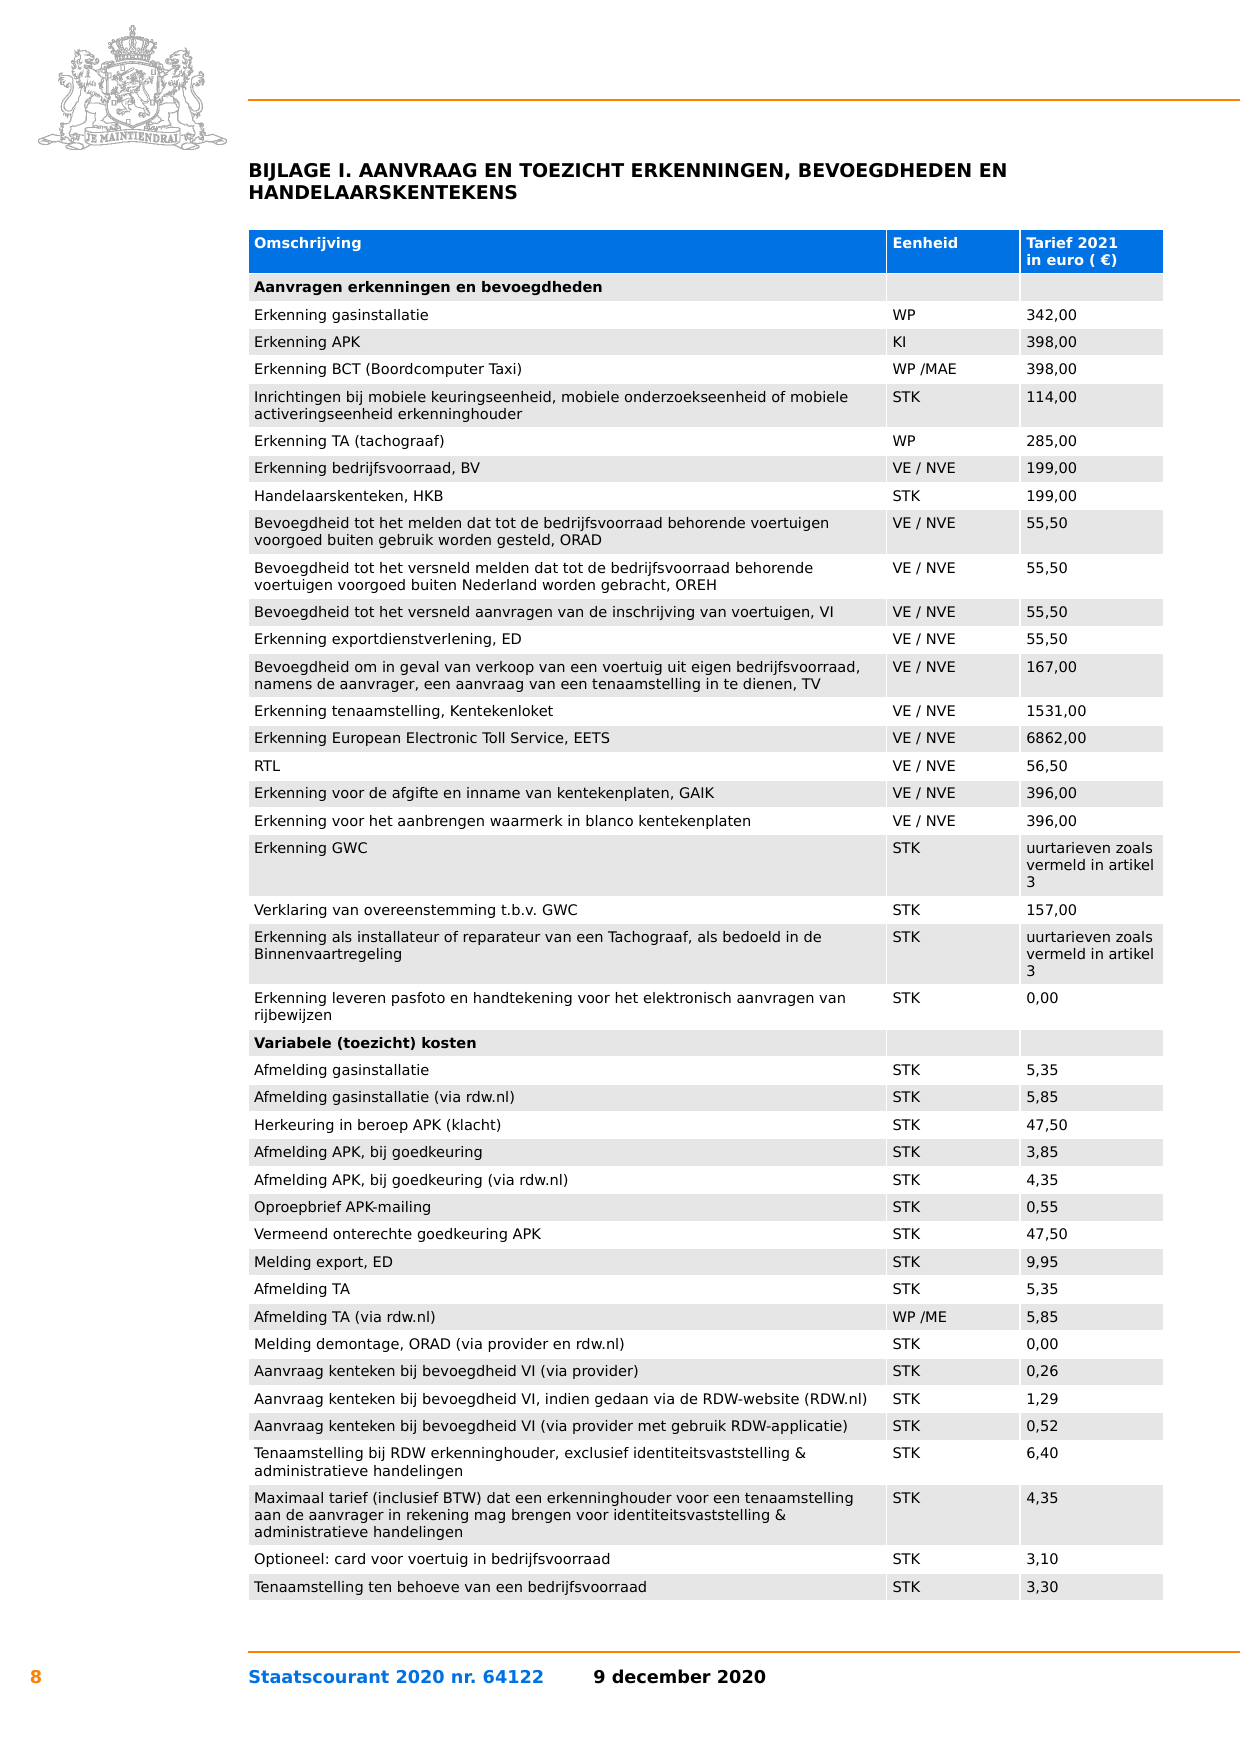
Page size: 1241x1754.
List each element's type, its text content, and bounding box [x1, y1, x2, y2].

table_cell 199,00 [1021, 456, 1163, 482]
table_cell Variabele (toezicht) kosten [249, 1030, 886, 1056]
table_cell STK [887, 384, 1019, 427]
table_cell 47,50 [1021, 1112, 1163, 1138]
table_cell WP /ME [887, 1304, 1019, 1330]
table_cell Tenaamstelling bij RDW erkenninghouder, exclusief identiteitsvaststelling & administratieve handelingen [249, 1441, 886, 1484]
table_cell 6862,00 [1021, 726, 1163, 752]
table_cell 199,00 [1021, 483, 1163, 509]
table_cell Afmelding TA (via rdw.nl) [249, 1304, 886, 1330]
table_cell Inrichtingen bij mobiele keuringseenheid, mobiele onderzoekseenheid of mobiele activeringseenheid erkenninghouder [249, 384, 886, 427]
table_cell STK [887, 1139, 1019, 1166]
table_cell Erkenning GWC [249, 835, 886, 896]
table_cell VE / NVE [887, 654, 1019, 697]
table_cell STK [887, 1085, 1019, 1111]
table_cell STK [887, 1167, 1019, 1193]
table_cell STK [887, 1222, 1019, 1248]
table_cell Melding export, ED [249, 1249, 886, 1275]
table_cell 1531,00 [1021, 698, 1163, 725]
table_cell 1,29 [1021, 1386, 1163, 1412]
table_cell VE / NVE [887, 698, 1019, 725]
table_cell STK [887, 1249, 1019, 1275]
table_cell [887, 1030, 1019, 1056]
table_cell 0,00 [1021, 985, 1163, 1029]
table_cell Herkeuring in beroep APK (klacht) [249, 1112, 886, 1138]
table_cell uurtarieven zoals vermeld in artikel 3 [1021, 924, 1163, 984]
table_header Omschrijving [249, 230, 886, 273]
table_cell Bevoegdheid tot het versneld melden dat tot de bedrijfsvoorraad behorende voertuigen voorgoed buiten Nederland worden gebracht, OREH [249, 555, 886, 598]
table_cell Melding demontage, ORAD (via provider en rdw.nl) [249, 1331, 886, 1357]
table_cell 5,85 [1021, 1085, 1163, 1111]
table_cell Afmelding APK, bij goedkeuring (via rdw.nl) [249, 1167, 886, 1193]
table_cell 6,40 [1021, 1441, 1163, 1484]
table_cell STK [887, 1546, 1019, 1573]
table_cell STK [887, 1441, 1019, 1484]
table_cell STK [887, 835, 1019, 896]
table_cell STK [887, 483, 1019, 509]
table_cell Oproepbrief APK-mailing [249, 1194, 886, 1221]
table_cell VE / NVE [887, 753, 1019, 779]
table_header Eenheid [887, 230, 1019, 273]
table_cell 4,35 [1021, 1167, 1163, 1193]
table_cell 55,50 [1021, 599, 1163, 626]
table_cell STK [887, 1194, 1019, 1221]
table_cell RTL [249, 753, 886, 779]
table_cell 4,35 [1021, 1485, 1163, 1545]
table_cell Afmelding TA [249, 1276, 886, 1303]
table_cell Aanvraag kenteken bij bevoegdheid VI (via provider met gebruik RDW-applicatie) [249, 1413, 886, 1440]
table_cell 5,35 [1021, 1276, 1163, 1303]
table_cell 56,50 [1021, 753, 1163, 779]
table_cell VE / NVE [887, 726, 1019, 752]
table_cell 157,00 [1021, 897, 1163, 923]
table_cell STK [887, 1574, 1019, 1600]
table_cell Erkenning TA (tachograaf) [249, 428, 886, 454]
table_cell 167,00 [1021, 654, 1163, 697]
table_cell Erkenning als installateur of reparateur van een Tachograaf, als bedoeld in de Binnenvaartregeling [249, 924, 886, 984]
table_cell STK [887, 1413, 1019, 1440]
subtitle BIJLAGE I. AANVRAAG EN TOEZICHT ERKENNINGEN, BEVOEGDHEDEN EN HANDELAARSKENTEKENS [248, 160, 1163, 204]
table_cell 396,00 [1021, 808, 1163, 834]
table_cell Erkenning voor het aanbrengen waarmerk in blanco kentekenplaten [249, 808, 886, 834]
table_cell 398,00 [1021, 329, 1163, 355]
table_cell VE / NVE [887, 599, 1019, 626]
table_cell VE / NVE [887, 456, 1019, 482]
table_cell 0,55 [1021, 1194, 1163, 1221]
table_cell uurtarieven zoals vermeld in artikel 3 [1021, 835, 1163, 896]
table_cell 47,50 [1021, 1222, 1163, 1248]
table_cell Aanvraag kenteken bij bevoegdheid VI, indien gedaan via de RDW-website (RDW.nl) [249, 1386, 886, 1412]
table_cell VE / NVE [887, 510, 1019, 554]
table_cell [887, 274, 1019, 301]
table_cell VE / NVE [887, 555, 1019, 598]
table_cell 55,50 [1021, 627, 1163, 653]
table_cell Maximaal tarief (inclusief BTW) dat een erkenninghouder voor een tenaamstelling aan de aanvrager in rekening mag brengen voor identiteitsvaststelling & administratieve handelingen [249, 1485, 886, 1545]
table_cell 55,50 [1021, 510, 1163, 554]
table_cell 3,10 [1021, 1546, 1163, 1573]
table_cell WP [887, 428, 1019, 454]
table_cell Afmelding gasinstallatie [249, 1057, 886, 1083]
table_cell STK [887, 1276, 1019, 1303]
table_cell Erkenning leveren pasfoto en handtekening voor het elektronisch aanvragen van rijbewijzen [249, 985, 886, 1029]
table_cell Erkenning BCT (Boordcomputer Taxi) [249, 356, 886, 383]
table_cell Aanvragen erkenningen en bevoegdheden [249, 274, 886, 301]
table_cell [1021, 1030, 1163, 1056]
table_cell 9,95 [1021, 1249, 1163, 1275]
table_cell 396,00 [1021, 781, 1163, 807]
table_cell WP /MAE [887, 356, 1019, 383]
table_cell VE / NVE [887, 808, 1019, 834]
table_cell Bevoegdheid om in geval van verkoop van een voertuig uit eigen bedrijfsvoorraad, namens de aanvrager, een aanvraag van een tenaamstelling in te dienen, TV [249, 654, 886, 697]
table_cell 398,00 [1021, 356, 1163, 383]
table_cell KI [887, 329, 1019, 355]
table_cell Erkenning gasinstallatie [249, 302, 886, 328]
table_cell 5,35 [1021, 1057, 1163, 1083]
table_cell Tenaamstelling ten behoeve van een bedrijfsvoorraad [249, 1574, 886, 1600]
table_cell 0,26 [1021, 1359, 1163, 1385]
table_cell Vermeend onterechte goedkeuring APK [249, 1222, 886, 1248]
table_cell STK [887, 1331, 1019, 1357]
table_cell STK [887, 1112, 1019, 1138]
table_header Tarief 2021 in euro ( €) [1021, 230, 1163, 273]
table_cell [1021, 274, 1163, 301]
table_cell Aanvraag kenteken bij bevoegdheid VI (via provider) [249, 1359, 886, 1385]
picture [38, 25, 227, 150]
table_cell 3,85 [1021, 1139, 1163, 1166]
table_cell STK [887, 924, 1019, 984]
table_cell STK [887, 897, 1019, 923]
table_cell Handelaarskenteken, HKB [249, 483, 886, 509]
table_cell STK [887, 1386, 1019, 1412]
table_cell VE / NVE [887, 781, 1019, 807]
table_cell 285,00 [1021, 428, 1163, 454]
table_cell 0,00 [1021, 1331, 1163, 1357]
table_cell 342,00 [1021, 302, 1163, 328]
table_cell Erkenning voor de afgifte en inname van kentekenplaten, GAIK [249, 781, 886, 807]
table_cell 114,00 [1021, 384, 1163, 427]
table_cell STK [887, 1057, 1019, 1083]
table_cell Bevoegdheid tot het versneld aanvragen van de inschrijving van voertuigen, VI [249, 599, 886, 626]
table_cell 55,50 [1021, 555, 1163, 598]
table_cell Erkenning tenaamstelling, Kentekenloket [249, 698, 886, 725]
table_cell Erkenning exportdienstverlening, ED [249, 627, 886, 653]
table_cell Verklaring van overeenstemming t.b.v. GWC [249, 897, 886, 923]
table_cell Erkenning European Electronic Toll Service, EETS [249, 726, 886, 752]
table_cell 5,85 [1021, 1304, 1163, 1330]
table_cell STK [887, 1485, 1019, 1545]
table_cell Afmelding gasinstallatie (via rdw.nl) [249, 1085, 886, 1111]
table_cell WP [887, 302, 1019, 328]
table_cell STK [887, 1359, 1019, 1385]
table_cell Erkenning bedrijfsvoorraad, BV [249, 456, 886, 482]
table_cell STK [887, 985, 1019, 1029]
table_cell Bevoegdheid tot het melden dat tot de bedrijfsvoorraad behorende voertuigen voorgoed buiten gebruik worden gesteld, ORAD [249, 510, 886, 554]
table_cell Erkenning APK [249, 329, 886, 355]
table_cell 3,30 [1021, 1574, 1163, 1600]
table_cell Afmelding APK, bij goedkeuring [249, 1139, 886, 1166]
table_cell VE / NVE [887, 627, 1019, 653]
table_cell 0,52 [1021, 1413, 1163, 1440]
table_cell Optioneel: card voor voertuig in bedrijfsvoorraad [249, 1546, 886, 1573]
